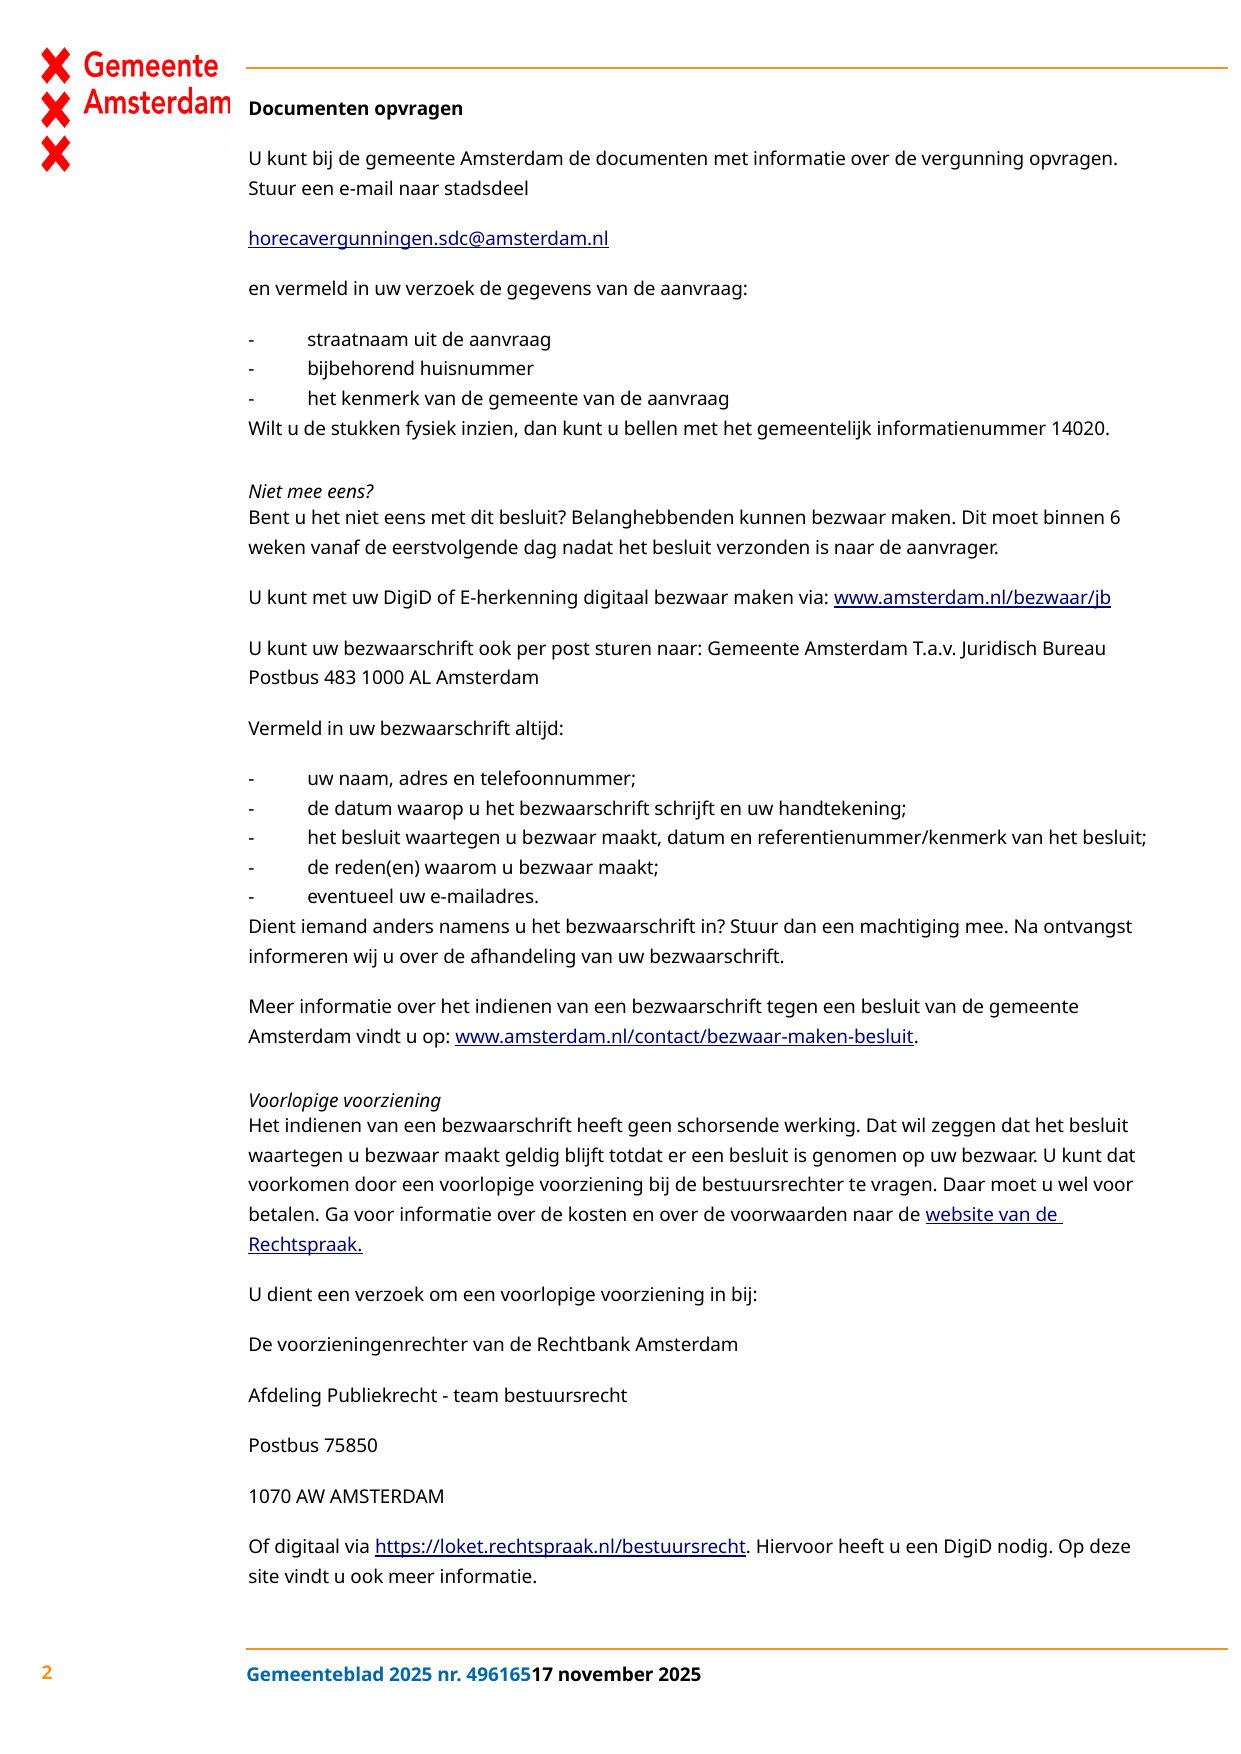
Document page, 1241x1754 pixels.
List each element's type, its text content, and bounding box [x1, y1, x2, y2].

text Dient iemand anders namens u het bezwaarschrift in? Stuur dan een machtiging mee. Na ontvangst informeren wij u over de afhandeling van uw bezwaarschrift. [248, 913, 1152, 968]
list de reden(en) waarom u bezwaar maakt; [248, 854, 1152, 880]
text Het indienen van een bezwaarschrift heeft geen schorsende werking. Dat wil zeggen dat het besluit waartegen u bezwaar maakt geldig blijft totdat er een besluit is genomen op uw bezwaar. U kunt dat voorkomen door een voorlopige voorziening bij de bestuursrechter te vragen. Daar moet u wel voor betalen. Ga voor informatie over de kosten en over de voorwaarden naar de website van de Rechtspraak. [248, 1112, 1152, 1257]
list eventueel uw e-mailadres. [248, 884, 1152, 909]
text Postbus 75850 [248, 1432, 1152, 1458]
text 1070 AW AMSTERDAM [248, 1483, 1152, 1509]
list uw naam, adres en telefoonnummer; [248, 765, 1152, 791]
text U kunt uw bezwaarschrift ook per post sturen naar: Gemeente Amsterdam T.a.v. Juridisch Bureau Postbus 483 1000 AL Amsterdam [248, 635, 1152, 690]
text Documenten opvragen [248, 95, 1152, 121]
text en vermeld in uw verzoek de gegevens van de aanvraag: [248, 276, 1152, 301]
text Wilt u de stukken fysiek inzien, dan kunt u bellen met het gemeentelijk informatienummer 14020. [248, 415, 1152, 441]
text Afdeling Publiekrecht - team bestuursrecht [248, 1382, 1152, 1408]
text Bent u het niet eens met dit besluit? Belanghebbenden kunnen bezwaar maken. Dit moet binnen 6 weken vanaf de eerstvolgende dag nadat het besluit verzonden is naar de aanvrager. [248, 504, 1152, 560]
text Meer informatie over het indienen van een bezwaarschrift tegen een besluit van de gemeente Amsterdam vindt u op: www.amsterdam.nl/contact/bezwaar-maken-besluit. [248, 993, 1152, 1048]
text Voorlopige voorziening [248, 1087, 1152, 1112]
list bijbehorend huisnummer [248, 356, 1152, 381]
text U kunt met uw DigiD of E-herkenning digitaal bezwaar maken via: www.amsterdam.nl/bezwaar/jb [248, 584, 1152, 610]
text U dient een verzoek om een voorlopige voorziening in bij: [248, 1281, 1152, 1307]
picture [41, 47, 231, 172]
list het kenmerk van de gemeente van de aanvraag [248, 385, 1152, 411]
list het besluit waartegen u bezwaar maakt, datum en referentienummer/kenmerk van het besluit; [248, 824, 1152, 850]
list de datum waarop u het bezwaarschrift schrijft en uw handtekening; [248, 795, 1152, 821]
text U kunt bij de gemeente Amsterdam de documenten met informatie over de vergunning opvragen. Stuur een e-mail naar stadsdeel [248, 145, 1152, 201]
text Of digitaal via https://loket.rechtspraak.nl/bestuursrecht. Hiervoor heeft u een DigiD nodig. Op deze site vindt u ook meer informatie. [248, 1533, 1152, 1589]
text De voorzieningenrechter van de Rechtbank Amsterdam [248, 1332, 1152, 1357]
text Vermeld in uw bezwaarschrift altijd: [248, 715, 1152, 741]
text horecavergunningen.sdc@amsterdam.nl [248, 225, 1152, 251]
text Niet mee eens? [248, 479, 1152, 504]
list straatnaam uit de aanvraag [248, 326, 1152, 352]
